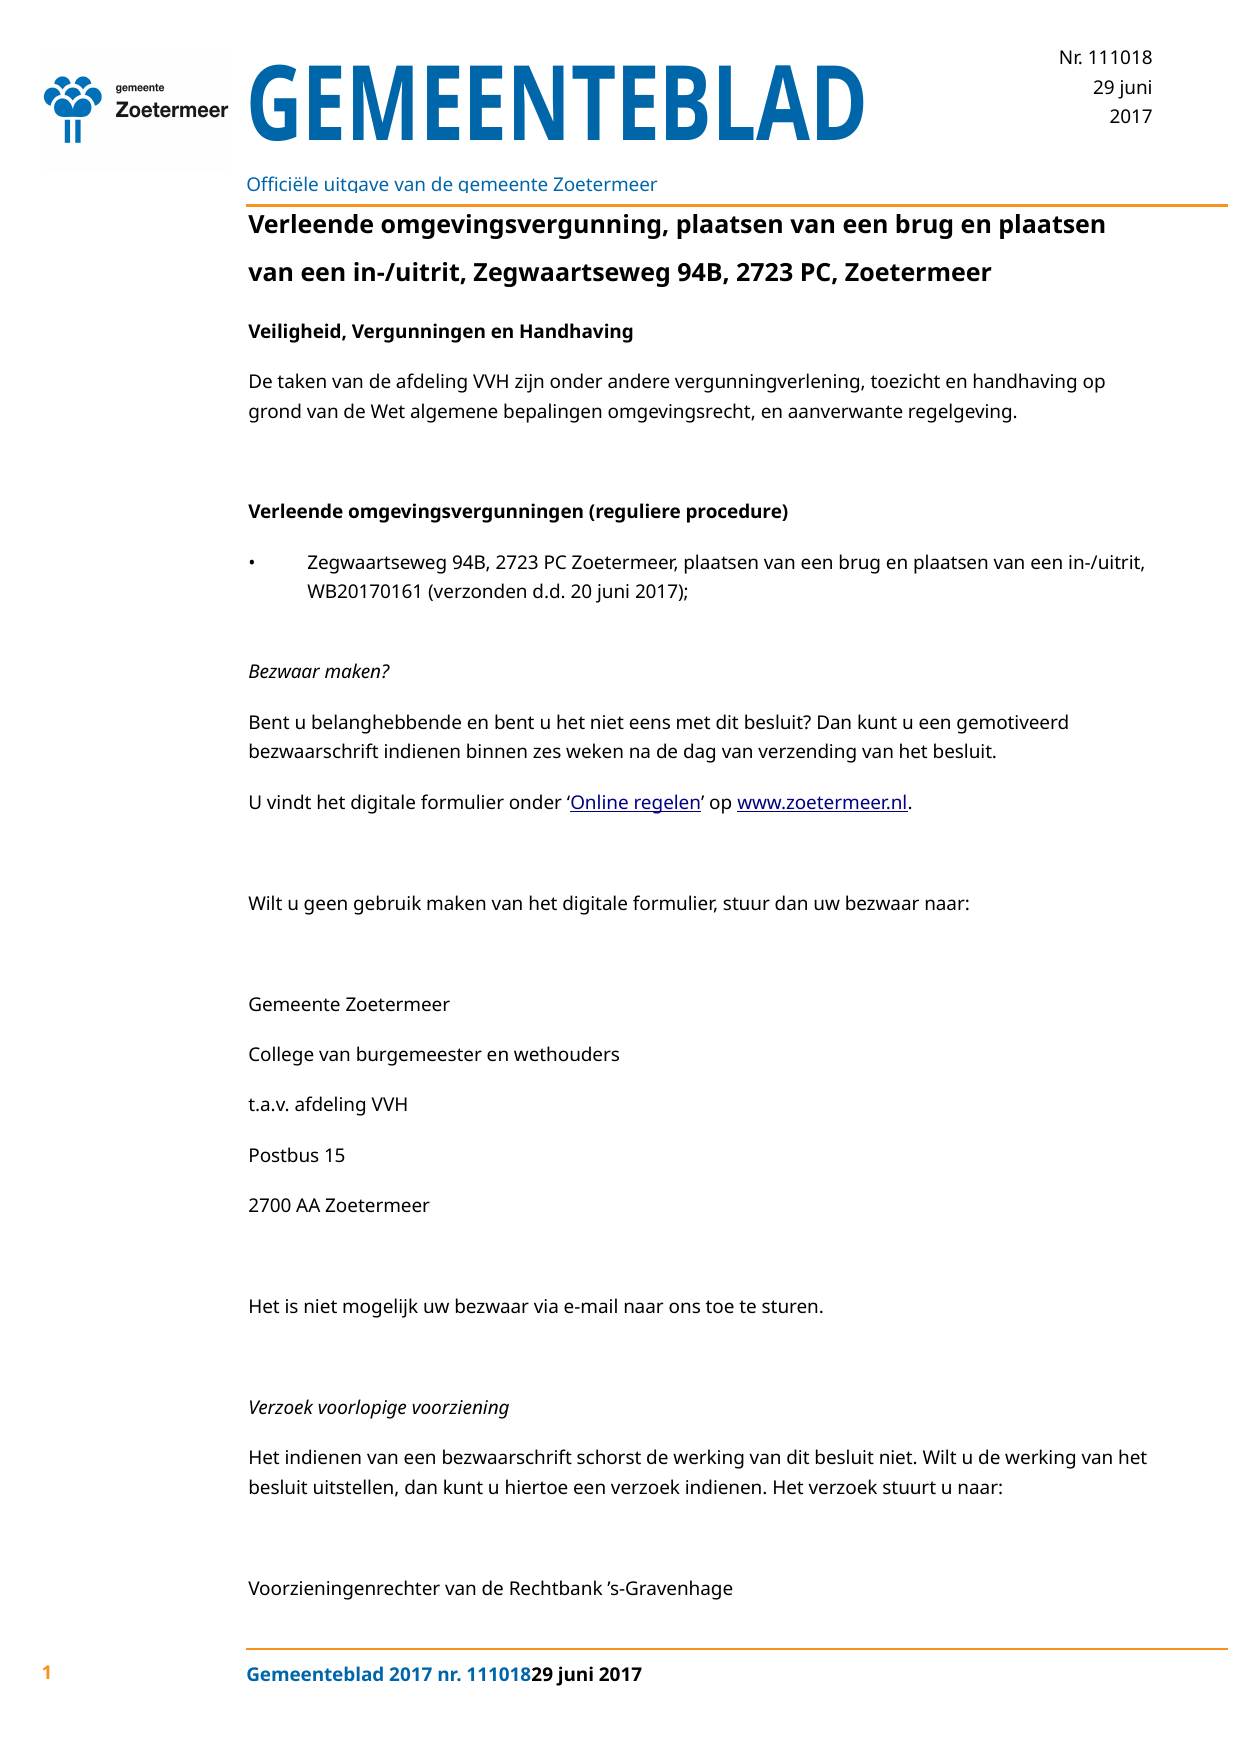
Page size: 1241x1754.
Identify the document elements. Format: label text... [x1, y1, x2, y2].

text Gemeente Zoetermeer [248, 991, 1152, 1017]
text College van burgemeester en wethouders [248, 1041, 1152, 1067]
picture [41, 47, 231, 172]
text Postbus 15 [248, 1142, 1152, 1168]
text Wilt u geen gebruik maken van het digitale formulier, stuur dan uw bezwaar naar: [248, 890, 1152, 916]
text Veiligheid, Vergunningen en Handhaving [248, 318, 1152, 344]
text Verleende omgevingsvergunningen (reguliere procedure) [248, 499, 1152, 524]
text 2700 AA Zoetermeer [248, 1192, 1152, 1218]
text Het is niet mogelijk uw bezwaar via e-mail naar ons toe te sturen. [248, 1293, 1152, 1319]
text Verleende omgevingsvergunning, plaatsen van een brug en plaatsen van een in-/uitrit, Zegwaartseweg 94B, 2723 PC, Zoetermeer [248, 207, 1152, 288]
text Bent u belanghebbende en bent u het niet eens met dit besluit? Dan kunt u een gemotiveerd bezwaarschrift indienen binnen zes weken na de dag van verzending van het besluit. [248, 709, 1152, 764]
text Het indienen van een bezwaarschrift schorst de werking van dit besluit niet. Wilt u de werking van het besluit uitstellen, dan kunt u hiertoe een verzoek indienen. Het verzoek stuurt u naar: [248, 1444, 1152, 1500]
text Bezwaar maken? [248, 659, 1152, 684]
text U vindt het digitale formulier onder ‘Online regelen’ op www.zoetermeer.nl. [248, 789, 1152, 815]
text De taken van de afdeling VVH zijn onder andere vergunningverlening, toezicht en handhaving op grond van de Wet algemene bepalingen omgevingsrecht, en aanverwante regelgeving. [248, 368, 1152, 424]
text Voorzieningenrechter van de Rechtbank ’s-Gravenhage [248, 1575, 1152, 1601]
text Verzoek voorlopige voorziening [248, 1394, 1152, 1420]
text t.a.v. afdeling VVH [248, 1092, 1152, 1117]
list Zegwaartseweg 94B, 2723 PC Zoetermeer, plaatsen van een brug en plaatsen van een in-/uitrit, WB20170161 (verzonden d.d. 20 juni 2017); [248, 549, 1152, 604]
